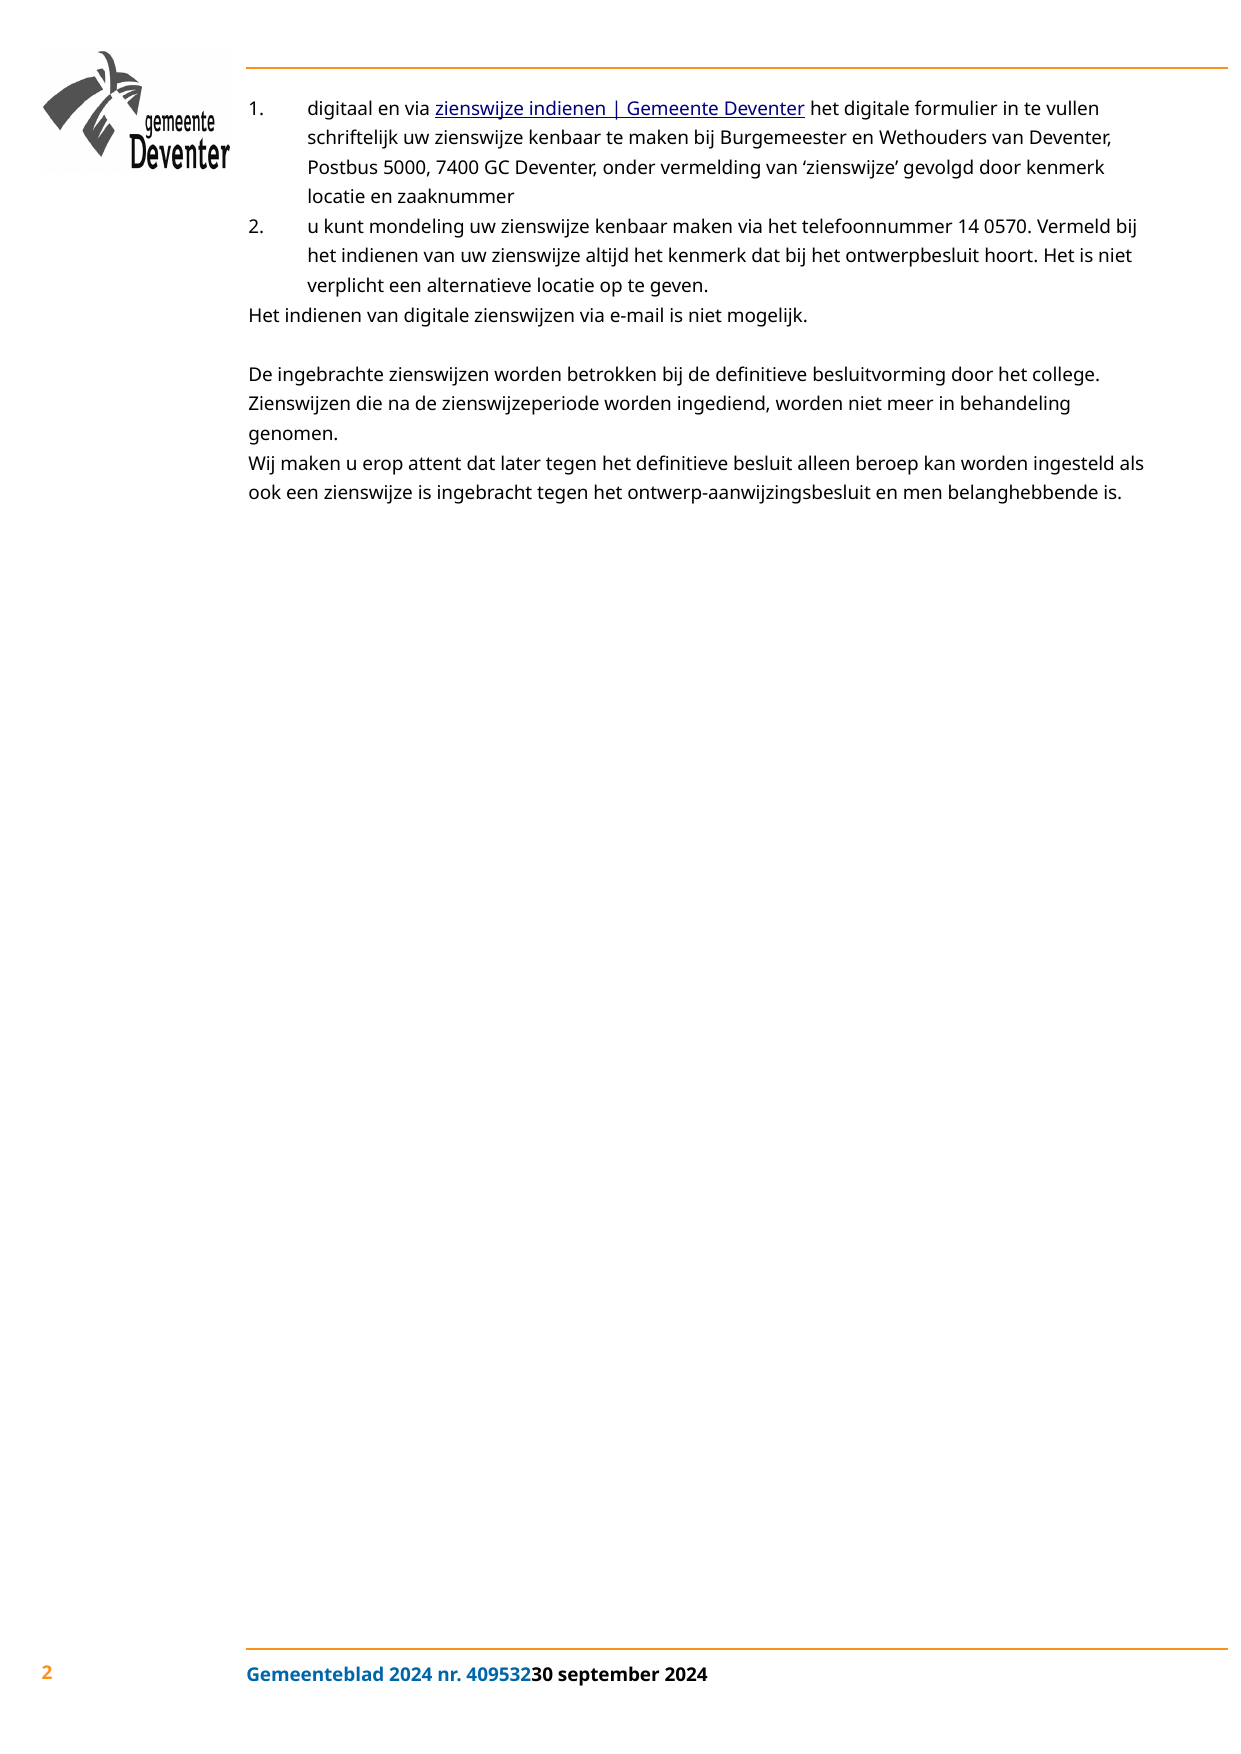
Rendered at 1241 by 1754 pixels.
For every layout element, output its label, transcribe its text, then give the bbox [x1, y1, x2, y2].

picture [41, 47, 231, 172]
text Zienswijzen die na de zienswijzeperiode worden ingediend, worden niet meer in behandeling genomen. [248, 391, 1152, 446]
list u kunt mondeling uw zienswijze kenbaar maken via het telefoonnummer 14 0570. Vermeld bij het indienen van uw zienswijze altijd het kenmerk dat bij het ontwerpbesluit hoort. Het is niet verplicht een alternatieve locatie op te geven. [248, 213, 1152, 298]
text Wij maken u erop attent dat later tegen het definitieve besluit alleen beroep kan worden ingesteld als ook een zienswijze is ingebracht tegen het ontwerp-aanwijzingsbesluit en men belanghebbende is. [248, 450, 1152, 505]
text De ingebrachte zienswijzen worden betrokken bij de definitieve besluitvorming door het college. [248, 361, 1152, 387]
list digitaal en via zienswijze indienen | Gemeente Deventer het digitale formulier in te vullen schriftelijk uw zienswijze kenbaar te maken bij Burgemeester en Wethouders van Deventer, Postbus 5000, 7400 GC Deventer, onder vermelding van ‘zienswijze’ gevolgd door kenmerk locatie en zaaknummer [248, 95, 1152, 209]
text Het indienen van digitale zienswijzen via e-mail is niet mogelijk. [248, 302, 1152, 328]
